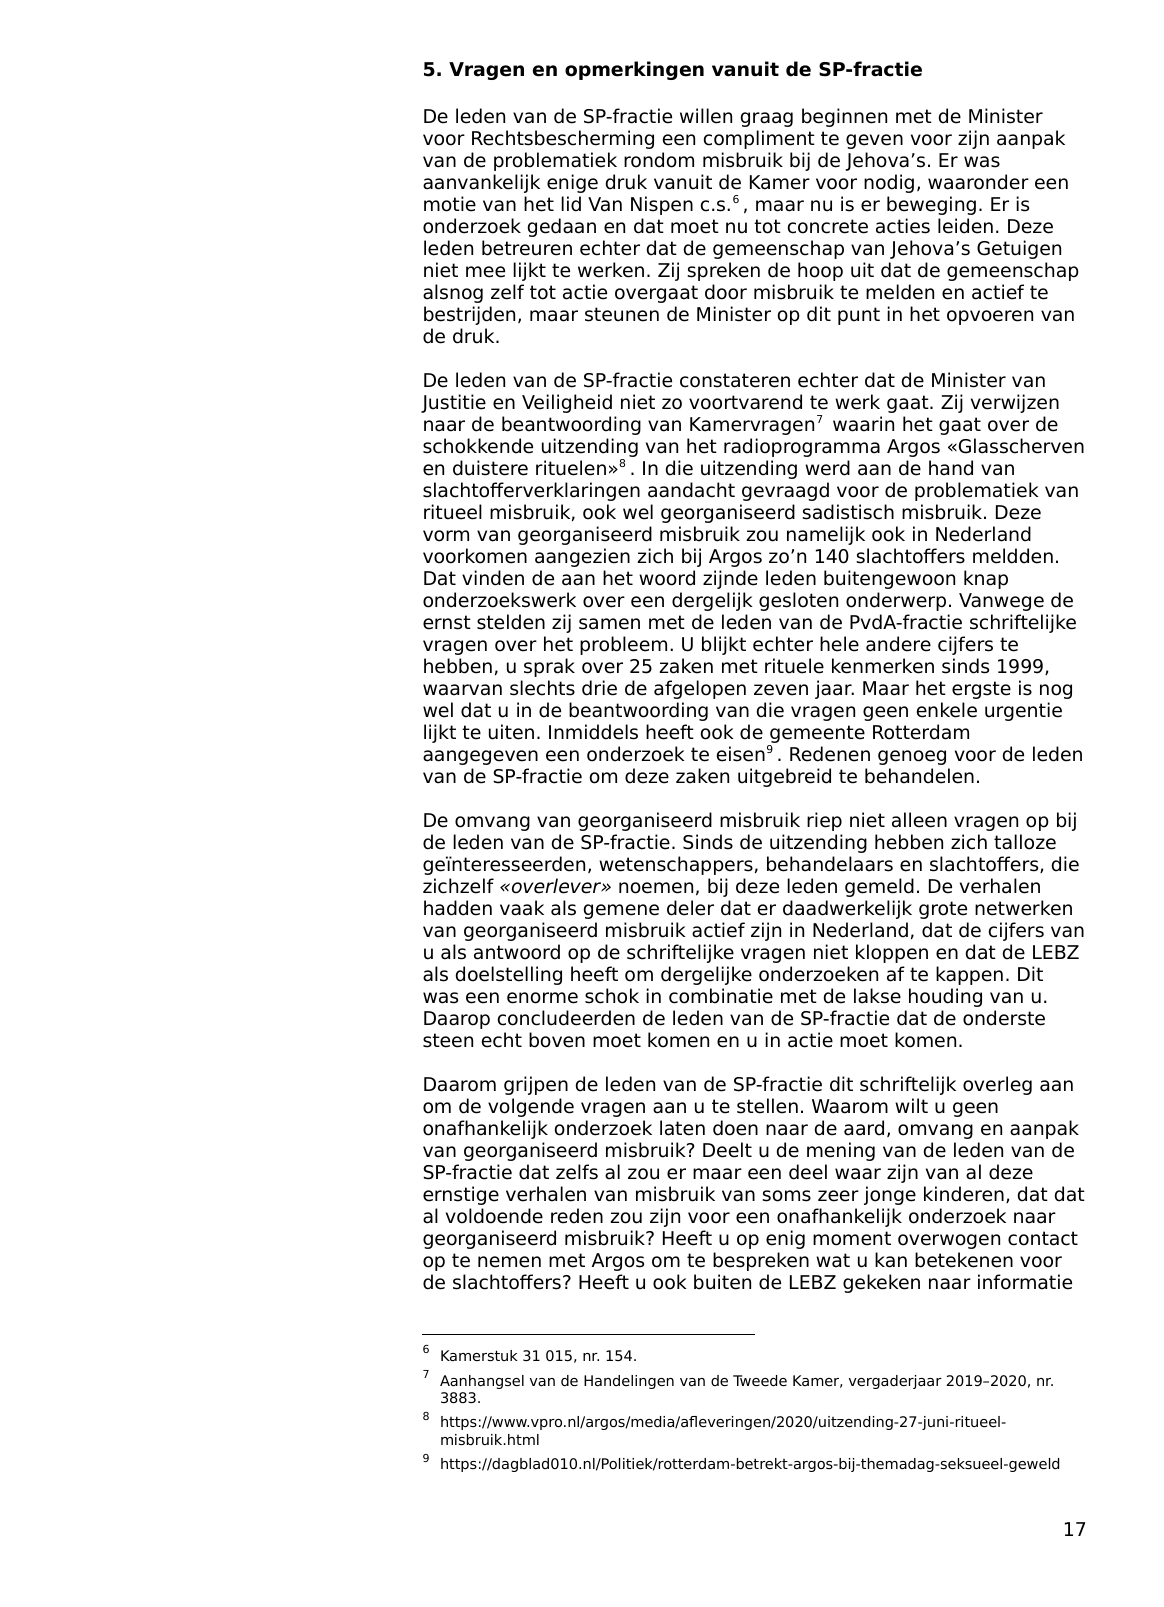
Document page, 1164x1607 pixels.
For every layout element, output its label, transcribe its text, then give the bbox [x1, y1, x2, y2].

text De leden van de SP-fractie willen graag beginnen met de Minister voor Rechtsbescherming een compliment te geven voor zijn aanpak van de problematiek rondom misbruik bij de Jehova’s. Er was aanvankelijk enige druk vanuit de Kamer voor nodig, waaronder een motie van het lid Van Nispen c.s., maar nu is er beweging. Er is onderzoek gedaan en dat moet nu tot concrete acties leiden. Deze leden betreuren echter dat de gemeenschap van Jehova’s Getuigen niet mee lijkt te werken. Zij spreken de hoop uit dat de gemeenschap alsnog zelf tot actie overgaat door misbruik te melden en actief te bestrijden, maar steunen de Minister op dit punt in het opvoeren van de druk. [422, 106, 1087, 348]
text Daarom grijpen de leden van de SP-fractie dit schriftelijk overleg aan om de volgende vragen aan u te stellen. Waarom wilt u geen onafhankelijk onderzoek laten doen naar de aard, omvang en aanpak van georganiseerd misbruik? Deelt u de mening van de leden van de SP-fractie dat zelfs al zou er maar een deel waar zijn van al deze ernstige verhalen van misbruik van soms zeer jonge kinderen, dat dat al voldoende reden zou zijn voor een onafhankelijk onderzoek naar georganiseerd misbruik? Heeft u op enig moment overwogen contact op te nemen met Argos om te bespreken wat u kan betekenen voor de slachtoffers? Heeft u ook buiten de LEBZ gekeken naar informatie [422, 1074, 1087, 1293]
text Kamerstuk 31 015, nr. 154. [422, 1343, 1087, 1366]
subtitle 5. Vragen en opmerkingen vanuit de SP-fractie [422, 59, 1087, 81]
text Aanhangsel van de Handelingen van de Tweede Kamer, vergaderjaar 2019–2020, nr. 3883. [422, 1368, 1087, 1407]
text De leden van de SP-fractie constateren echter dat de Minister van Justitie en Veiligheid niet zo voortvarend te werk gaat. Zij verwijzen naar de beantwoording van Kamervragen waarin het gaat over de schokkende uitzending van het radioprogramma Argos «Glasscherven en duistere rituelen». In die uitzending werd aan de hand van slachtofferverklaringen aandacht gevraagd voor de problematiek van ritueel misbruik, ook wel georganiseerd sadistisch misbruik. Deze vorm van georganiseerd misbruik zou namelijk ook in Nederland voorkomen aangezien zich bij Argos zo’n 140 slachtoffers meldden. Dat vinden de aan het woord zijnde leden buitengewoon knap onderzoekswerk over een dergelijk gesloten onderwerp. Vanwege de ernst stelden zij samen met de leden van de PvdA-fractie schriftelijke vragen over het probleem. U blijkt echter hele andere cijfers te hebben, u sprak over 25 zaken met rituele kenmerken sinds 1999, waarvan slechts drie de afgelopen zeven jaar. Maar het ergste is nog wel dat u in de beantwoording van die vragen geen enkele urgentie lijkt te uiten. Inmiddels heeft ook de gemeente Rotterdam aangegeven een onderzoek te eisen. Redenen genoeg voor de leden van de SP-fractie om deze zaken uitgebreid te behandelen. [422, 370, 1087, 788]
text De omvang van georganiseerd misbruik riep niet alleen vragen op bij de leden van de SP-fractie. Sinds de uitzending hebben zich talloze geïnteresseerden, wetenschappers, behandelaars en slachtoffers, die zichzelf «overlever» noemen, bij deze leden gemeld. De verhalen hadden vaak als gemene deler dat er daadwerkelijk grote netwerken van georganiseerd misbruik actief zijn in Nederland, dat de cijfers van u als antwoord op de schriftelijke vragen niet kloppen en dat de LEBZ als doelstelling heeft om dergelijke onderzoeken af te kappen. Dit was een enorme schok in combinatie met de lakse houding van u. Daarop concludeerden de leden van de SP-fractie dat de onderste steen echt boven moet komen en u in actie moet komen. [422, 810, 1087, 1052]
text https://dagblad010.nl/Politiek/rotterdam-betrekt-argos-bij-themadag-seksueel-geweld [422, 1452, 1087, 1474]
text https://www.vpro.nl/argos/media/afleveringen/2020/uitzending-27-juni-ritueel-misbruik.html [422, 1410, 1087, 1449]
